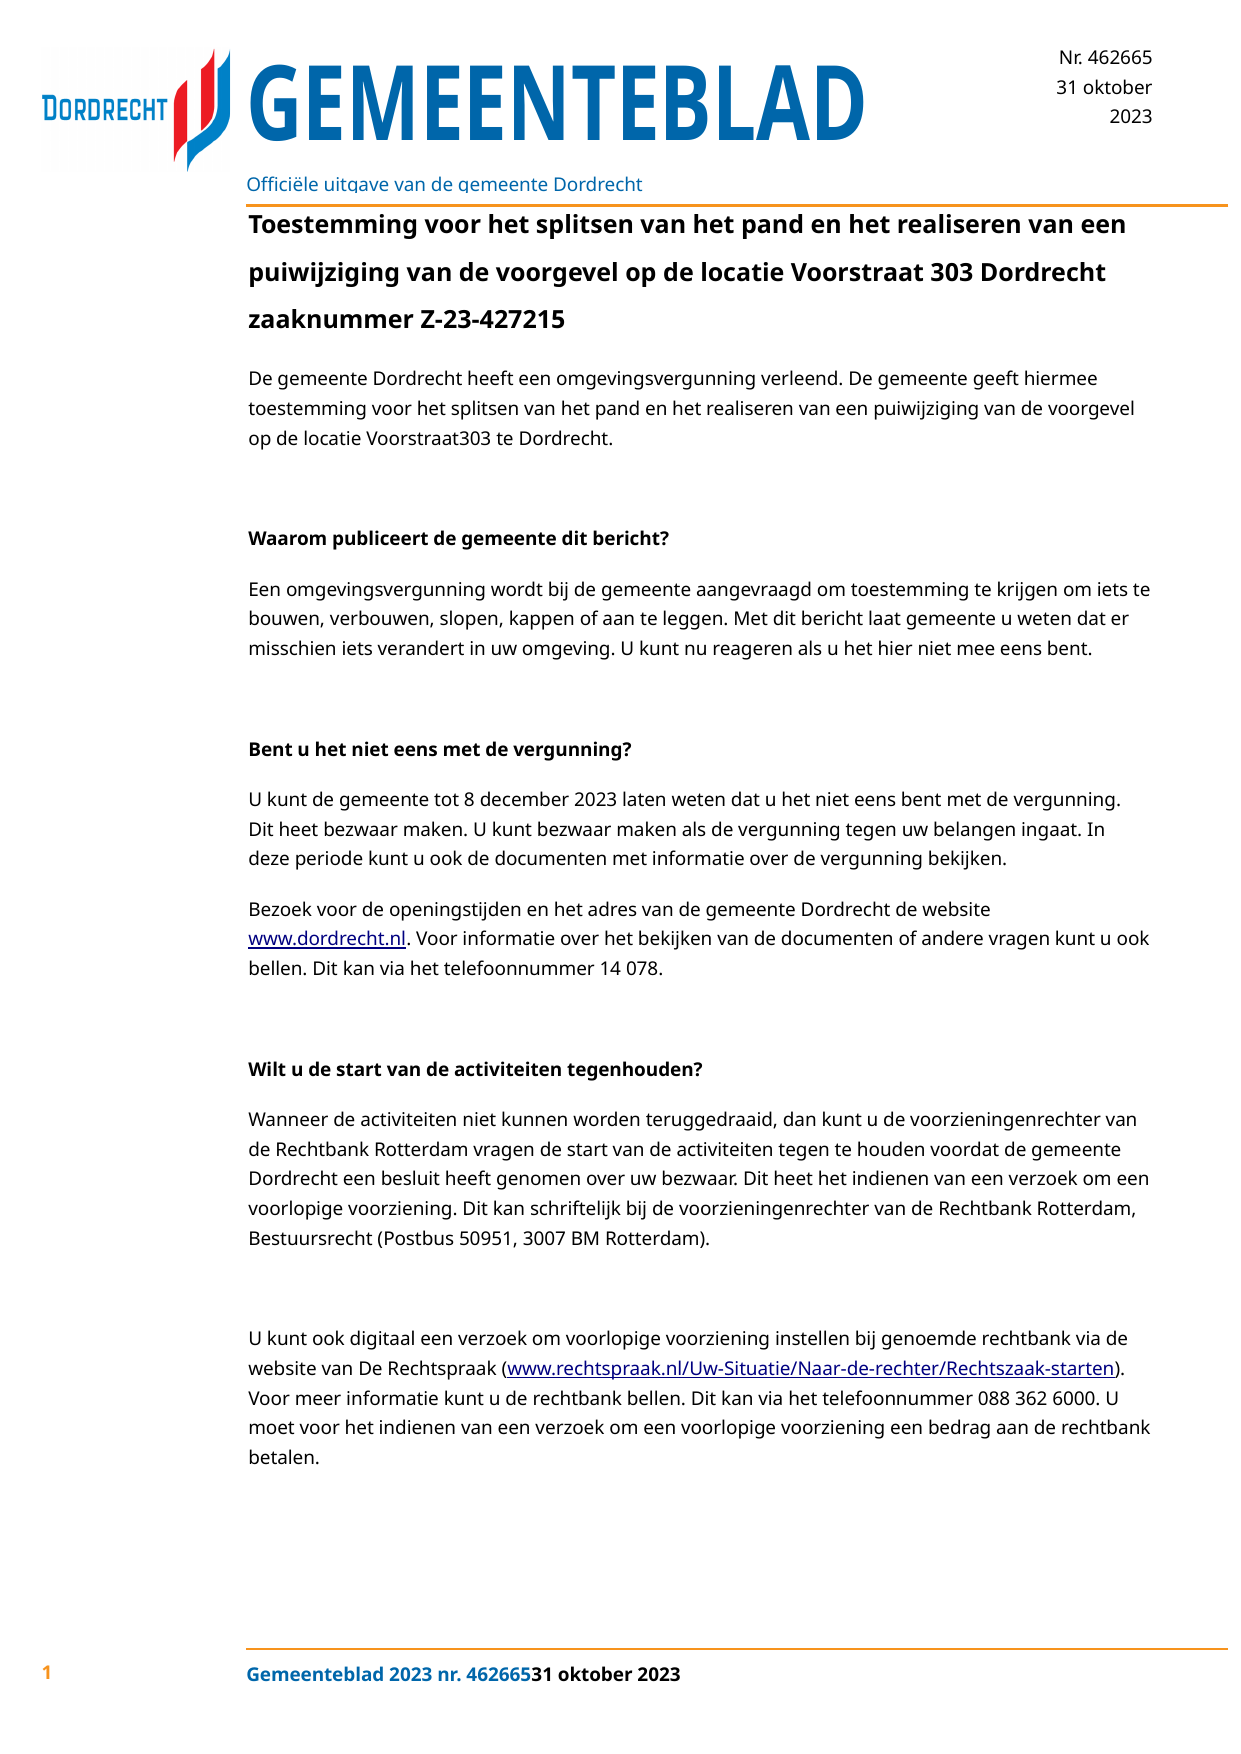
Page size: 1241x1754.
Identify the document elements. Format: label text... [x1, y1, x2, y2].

text Wilt u de start van de activiteiten tegenhouden? [248, 1056, 1152, 1082]
text U kunt ook digitaal een verzoek om voorlopige voorziening instellen bij genoemde rechtbank via de website van De Rechtspraak (www.rechtspraak.nl/Uw-Situatie/Naar-de-rechter/Rechtszaak-starten). Voor meer informatie kunt u de rechtbank bellen. Dit kan via het telefoonnummer 088 362 6000. U moet voor het indienen van een verzoek om een voorlopige voorziening een bedrag aan de rechtbank betalen. [248, 1326, 1152, 1469]
text Een omgevingsvergunning wordt bij de gemeente aangevraagd om toestemming te krijgen om iets te bouwen, verbouwen, slopen, kappen of aan te leggen. Met dit bericht laat gemeente u weten dat er misschien iets verandert in uw omgeving. U kunt nu reageren als u het hier niet mee eens bent. [248, 576, 1152, 661]
text U kunt de gemeente tot 8 december 2023 laten weten dat u het niet eens bent met de vergunning. Dit heet bezwaar maken. U kunt bezwaar maken als de vergunning tegen uw belangen ingaat. In deze periode kunt u ook de documenten met informatie over de vergunning bekijken. [248, 786, 1152, 871]
text Wanneer de activiteiten niet kunnen worden teruggedraaid, dan kunt u de voorzieningenrechter van de Rechtbank Rotterdam vragen de start van de activiteiten tegen te houden voordat de gemeente Dordrecht een besluit heeft genomen over uw bezwaar. Dit heet het indienen van een verzoek om een voorlopige voorziening. Dit kan schriftelijk bij de voorzieningenrechter van de Rechtbank Rotterdam, Bestuursrecht (Postbus 50951, 3007 BM Rotterdam). [248, 1106, 1152, 1250]
text Toestemming voor het splitsen van het pand en het realiseren van een puiwijziging van de voorgevel op de locatie Voorstraat 303 Dordrecht zaaknummer Z-23-427215 [248, 207, 1152, 336]
text Bent u het niet eens met de vergunning? [248, 736, 1152, 762]
picture [41, 47, 231, 172]
text Waarom publiceert de gemeente dit bericht? [248, 526, 1152, 551]
text De gemeente Dordrecht heeft een omgevingsvergunning verleend. De gemeente geeft hiermee toestemming voor het splitsen van het pand en het realiseren van een puiwijziging van de voorgevel op de locatie Voorstraat303 te Dordrecht. [248, 366, 1152, 450]
text Bezoek voor de openingstijden en het adres van de gemeente Dordrecht de website www.dordrecht.nl. Voor informatie over het bekijken van de documenten of andere vragen kunt u ook bellen. Dit kan via het telefoonnummer 14 078. [248, 896, 1152, 981]
